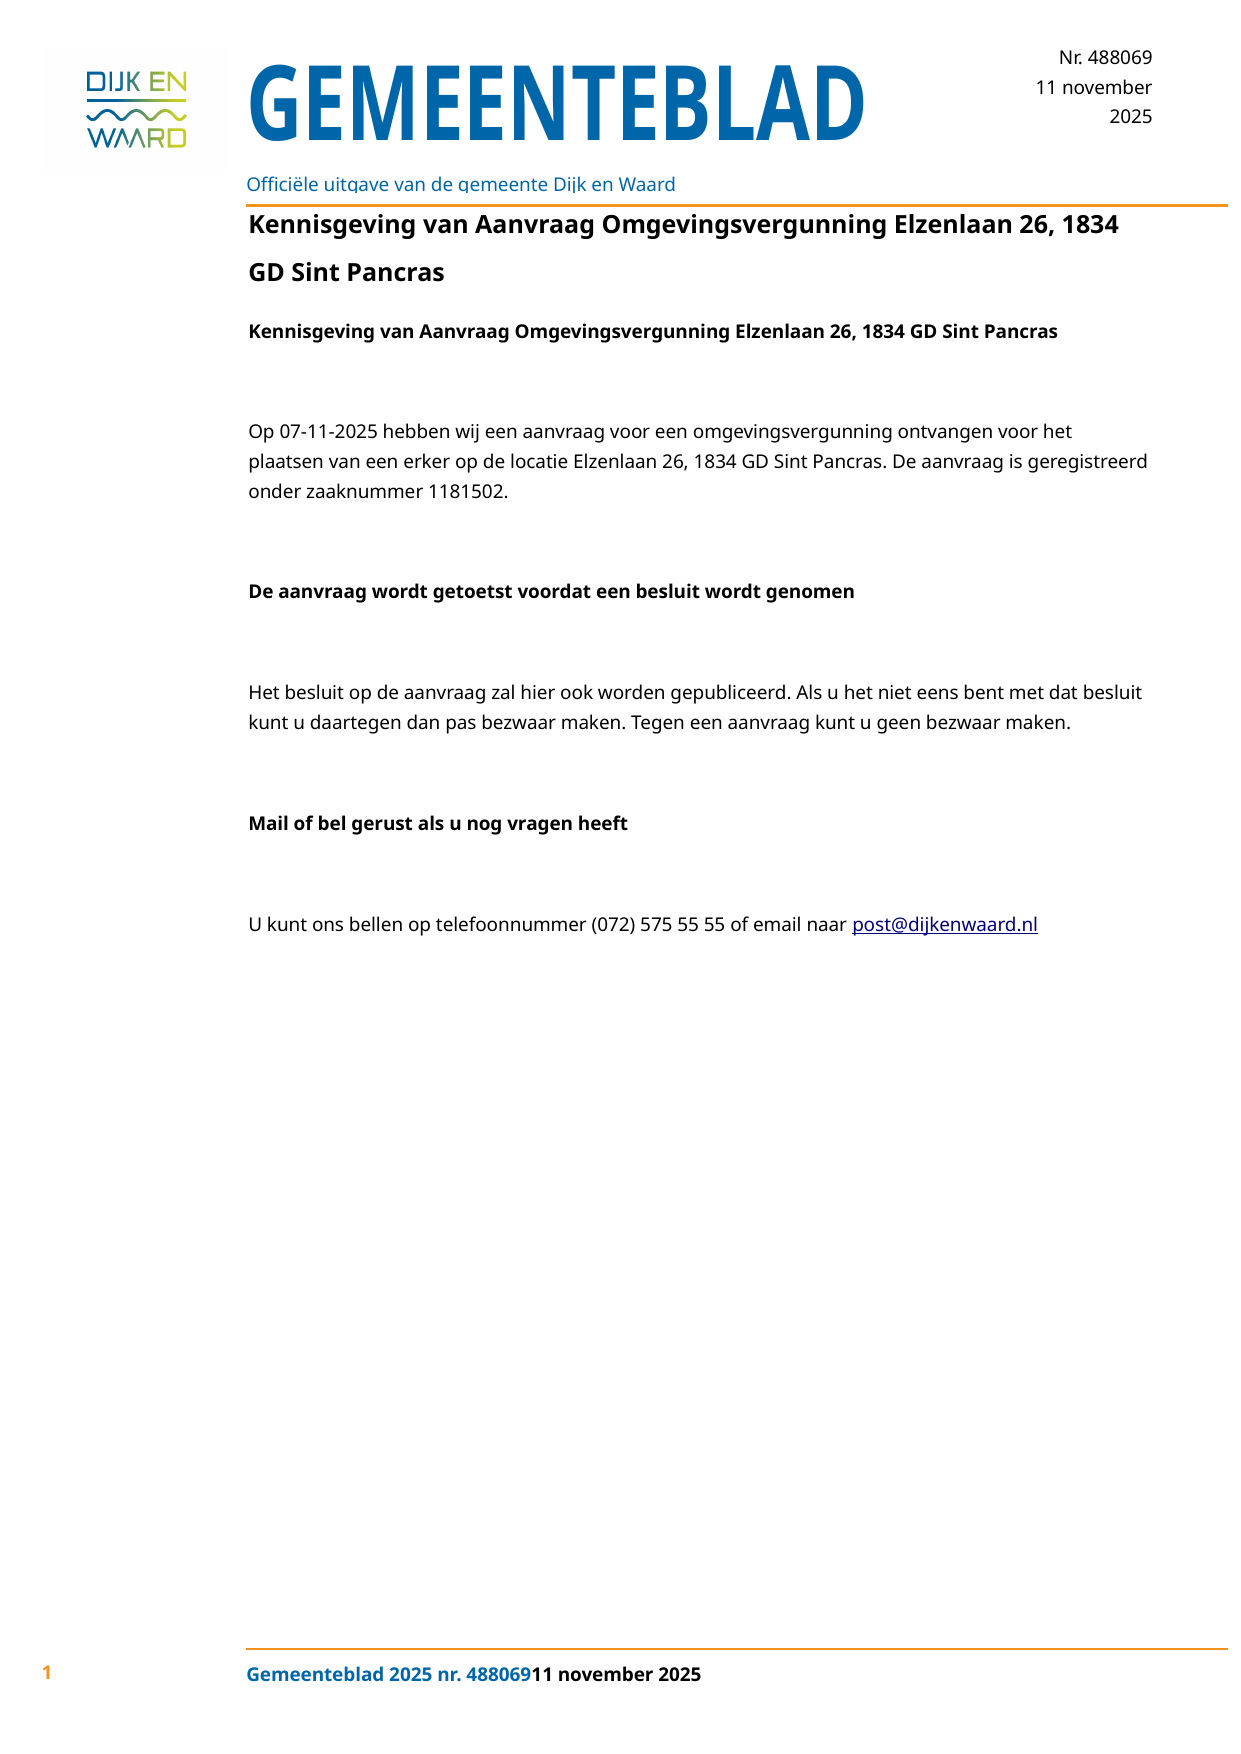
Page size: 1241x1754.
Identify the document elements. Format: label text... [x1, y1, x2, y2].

text Mail of bel gerust als u nog vragen heeft [248, 810, 1152, 836]
text Kennisgeving van Aanvraag Omgevingsvergunning Elzenlaan 26, 1834 GD Sint Pancras [248, 207, 1152, 288]
text U kunt ons bellen op telefoonnummer (072) 575 55 55 of email naar post@dijkenwaard.nl [248, 911, 1152, 937]
text Kennisgeving van Aanvraag Omgevingsvergunning Elzenlaan 26, 1834 GD Sint Pancras [248, 318, 1152, 344]
picture [41, 47, 231, 172]
text De aanvraag wordt getoetst voordat een besluit wordt genomen [248, 579, 1152, 604]
text Op 07-11-2025 hebben wij een aanvraag voor een omgevingsvergunning ontvangen voor het plaatsen van een erker op de locatie Elzenlaan 26, 1834 GD Sint Pancras. De aanvraag is geregistreerd onder zaaknummer 1181502. [248, 419, 1152, 504]
text Het besluit op de aanvraag zal hier ook worden gepubliceerd. Als u het niet eens bent met dat besluit kunt u daartegen dan pas bezwaar maken. Tegen een aanvraag kunt u geen bezwaar maken. [248, 679, 1152, 735]
